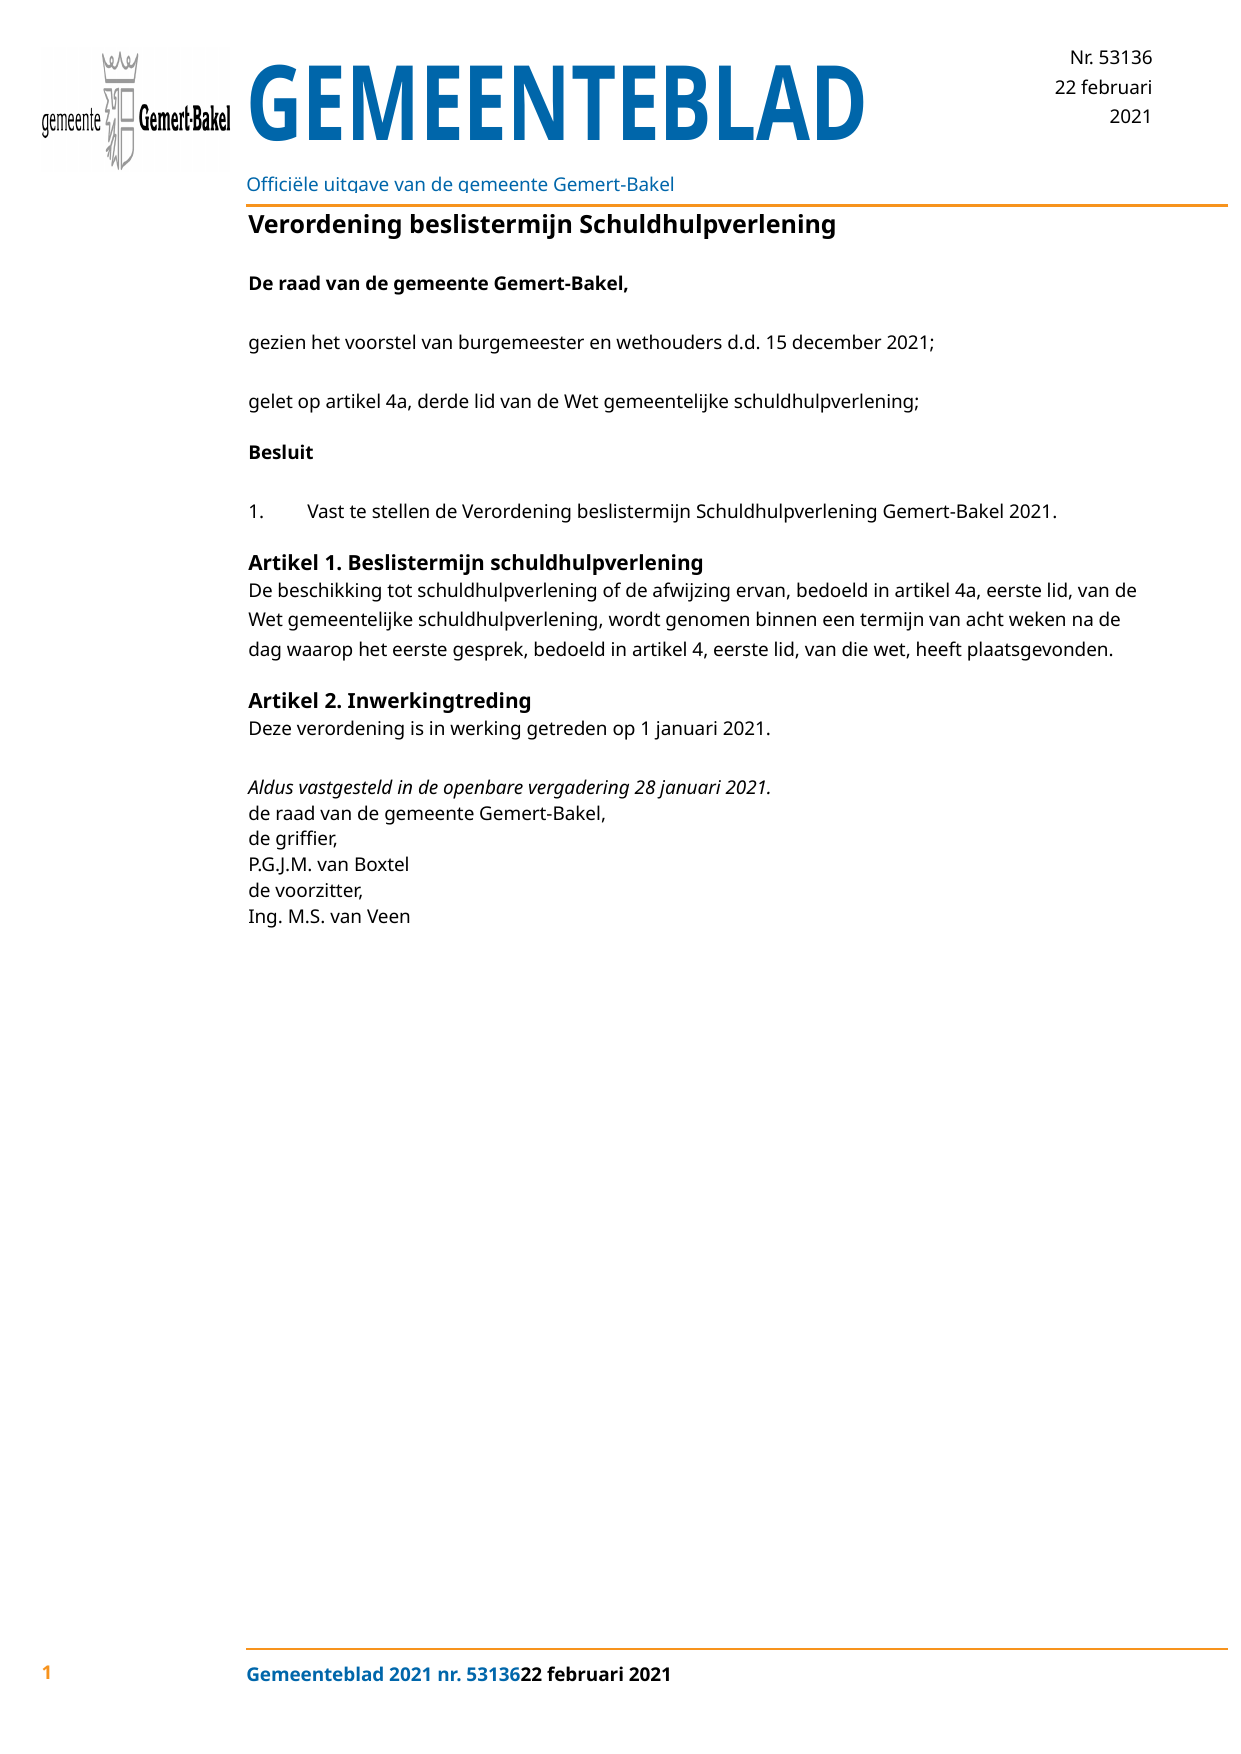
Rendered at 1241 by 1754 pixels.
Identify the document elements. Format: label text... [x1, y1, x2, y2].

text Verordening beslistermijn Schuldhulpverlening [248, 207, 1152, 241]
text Artikel 1. Beslistermijn schuldhulpverlening [248, 548, 1152, 577]
text Ing. M.S. van Veen [248, 903, 1152, 928]
text gezien het voorstel van burgemeester en wethouders d.d. 15 december 2021; [248, 329, 1152, 355]
text de voorzitter, [248, 877, 1152, 903]
text gelet op artikel 4a, derde lid van de Wet gemeentelijke schuldhulpverlening; [248, 389, 1152, 414]
text Artikel 2. Inwerkingtreding [248, 687, 1152, 715]
list Vast te stellen de Verordening beslistermijn Schuldhulpverlening Gemert-Bakel 2021. [248, 498, 1152, 524]
picture [41, 47, 231, 172]
text De beschikking tot schuldhulpverlening of de afwijzing ervan, bedoeld in artikel 4a, eerste lid, van de Wet gemeentelijke schuldhulpverlening, wordt genomen binnen een termijn van acht weken na de dag waarop het eerste gesprek, bedoeld in artikel 4, eerste lid, van die wet, heeft plaatsgevonden. [248, 577, 1152, 662]
text de griffier, [248, 826, 1152, 851]
text De raad van de gemeente Gemert-Bakel, [248, 270, 1152, 296]
text P.G.J.M. van Boxtel [248, 851, 1152, 877]
text Besluit [248, 439, 1152, 465]
text de raad van de gemeente Gemert-Bakel, [248, 800, 1152, 826]
text Aldus vastgesteld in de openbare vergadering 28 januari 2021. [248, 774, 1152, 800]
text Deze verordening is in werking getreden op 1 januari 2021. [248, 715, 1152, 741]
